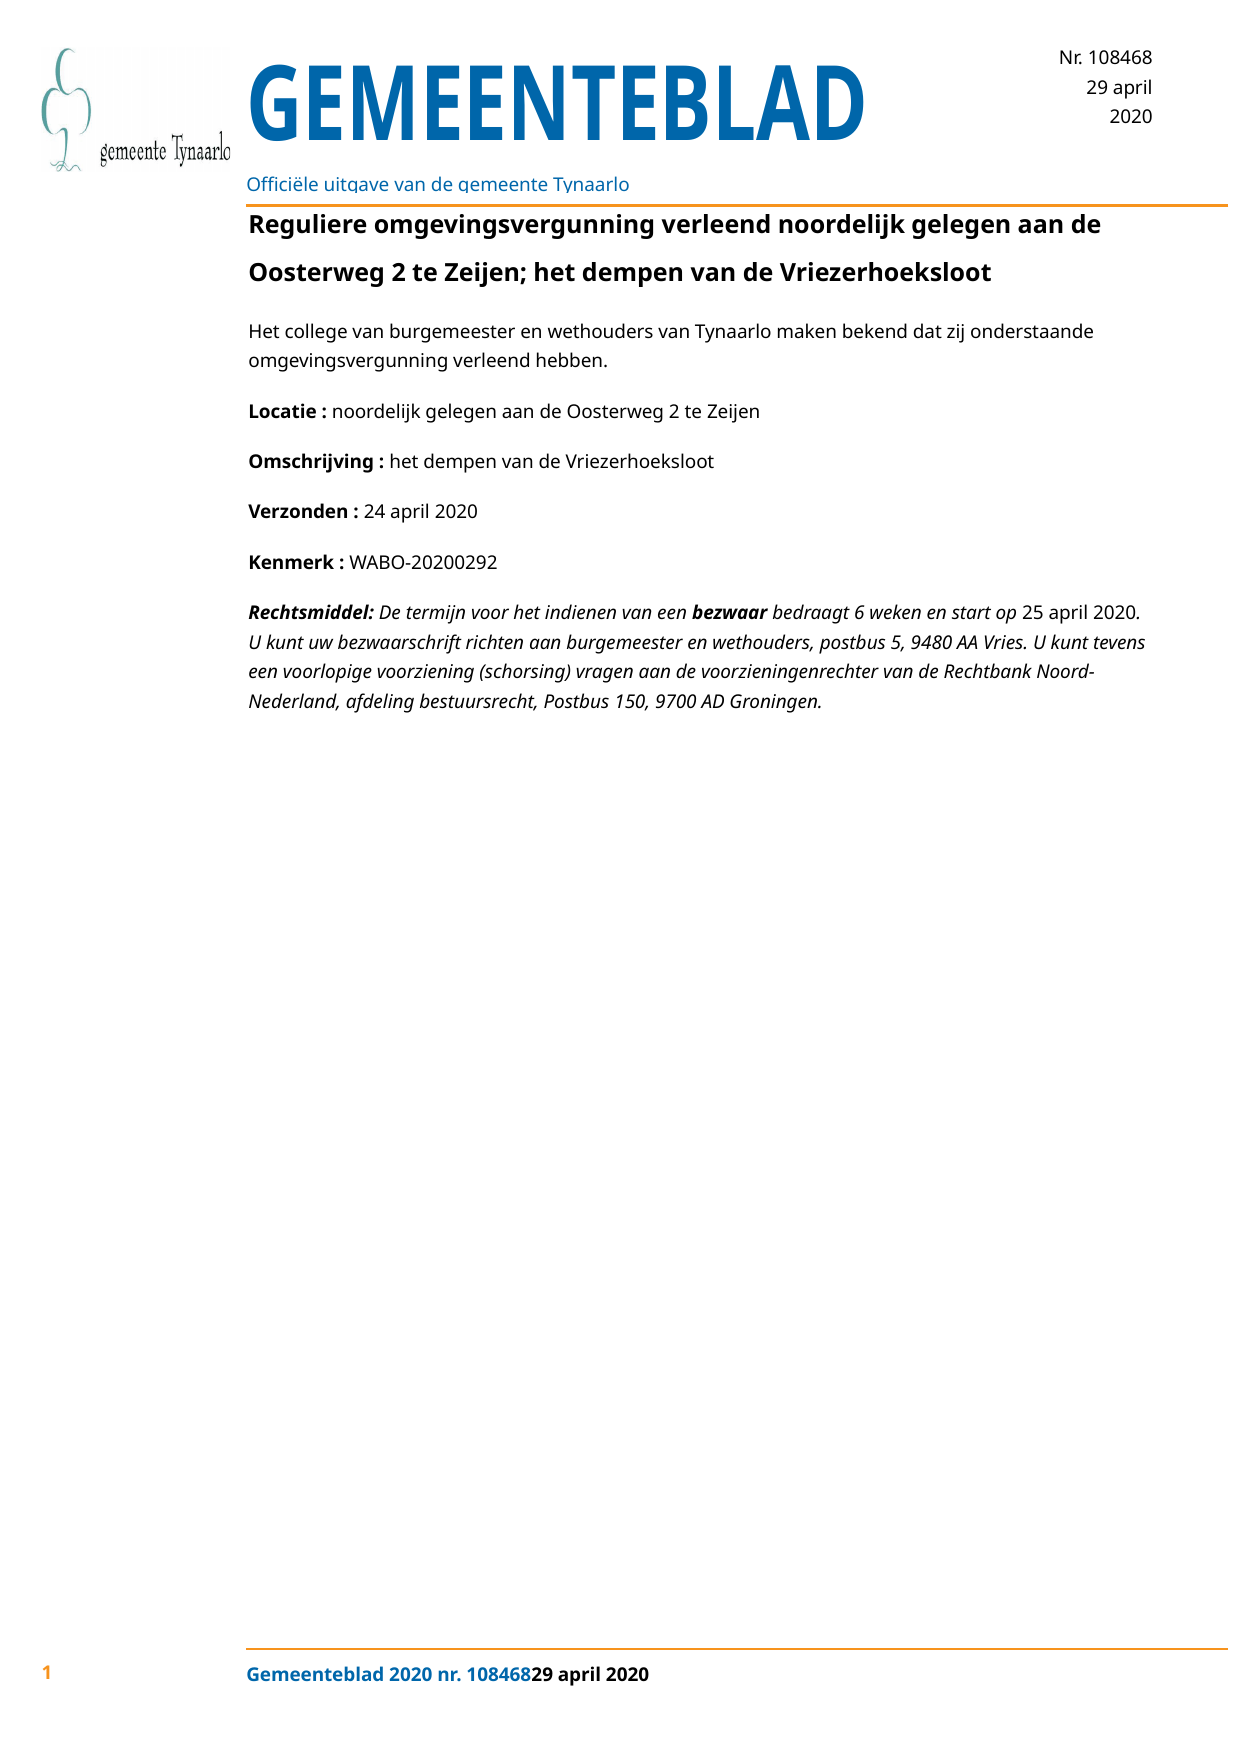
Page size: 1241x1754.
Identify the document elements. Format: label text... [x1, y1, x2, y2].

text Het college van burgemeester en wethouders van Tynaarlo maken bekend dat zij onderstaande omgevingsvergunning verleend hebben. [248, 318, 1152, 373]
text Kenmerk : WABO-20200292 [248, 549, 1152, 575]
text Reguliere omgevingsvergunning verleend noordelijk gelegen aan de Oosterweg 2 te Zeijen; het dempen van de Vriezerhoeksloot [248, 207, 1152, 288]
text Rechtsmiddel: De termijn voor het indienen van een bezwaar bedraagt 6 weken en start op 25 april 2020. U kunt uw bezwaarschrift richten aan burgemeester en wethouders, postbus 5, 9480 AA Vries. U kunt tevens een voorlopige voorziening (schorsing) vragen aan de voorzieningenrechter van de Rechtbank Noord-Nederland, afdeling bestuursrecht, Postbus 150, 9700 AD Groningen. [248, 599, 1152, 714]
text Omschrijving : het dempen van de Vriezerhoeksloot [248, 448, 1152, 474]
text Locatie : noordelijk gelegen aan de Oosterweg 2 te Zeijen [248, 398, 1152, 424]
text Verzonden : 24 april 2020 [248, 499, 1152, 524]
picture [41, 47, 231, 172]
